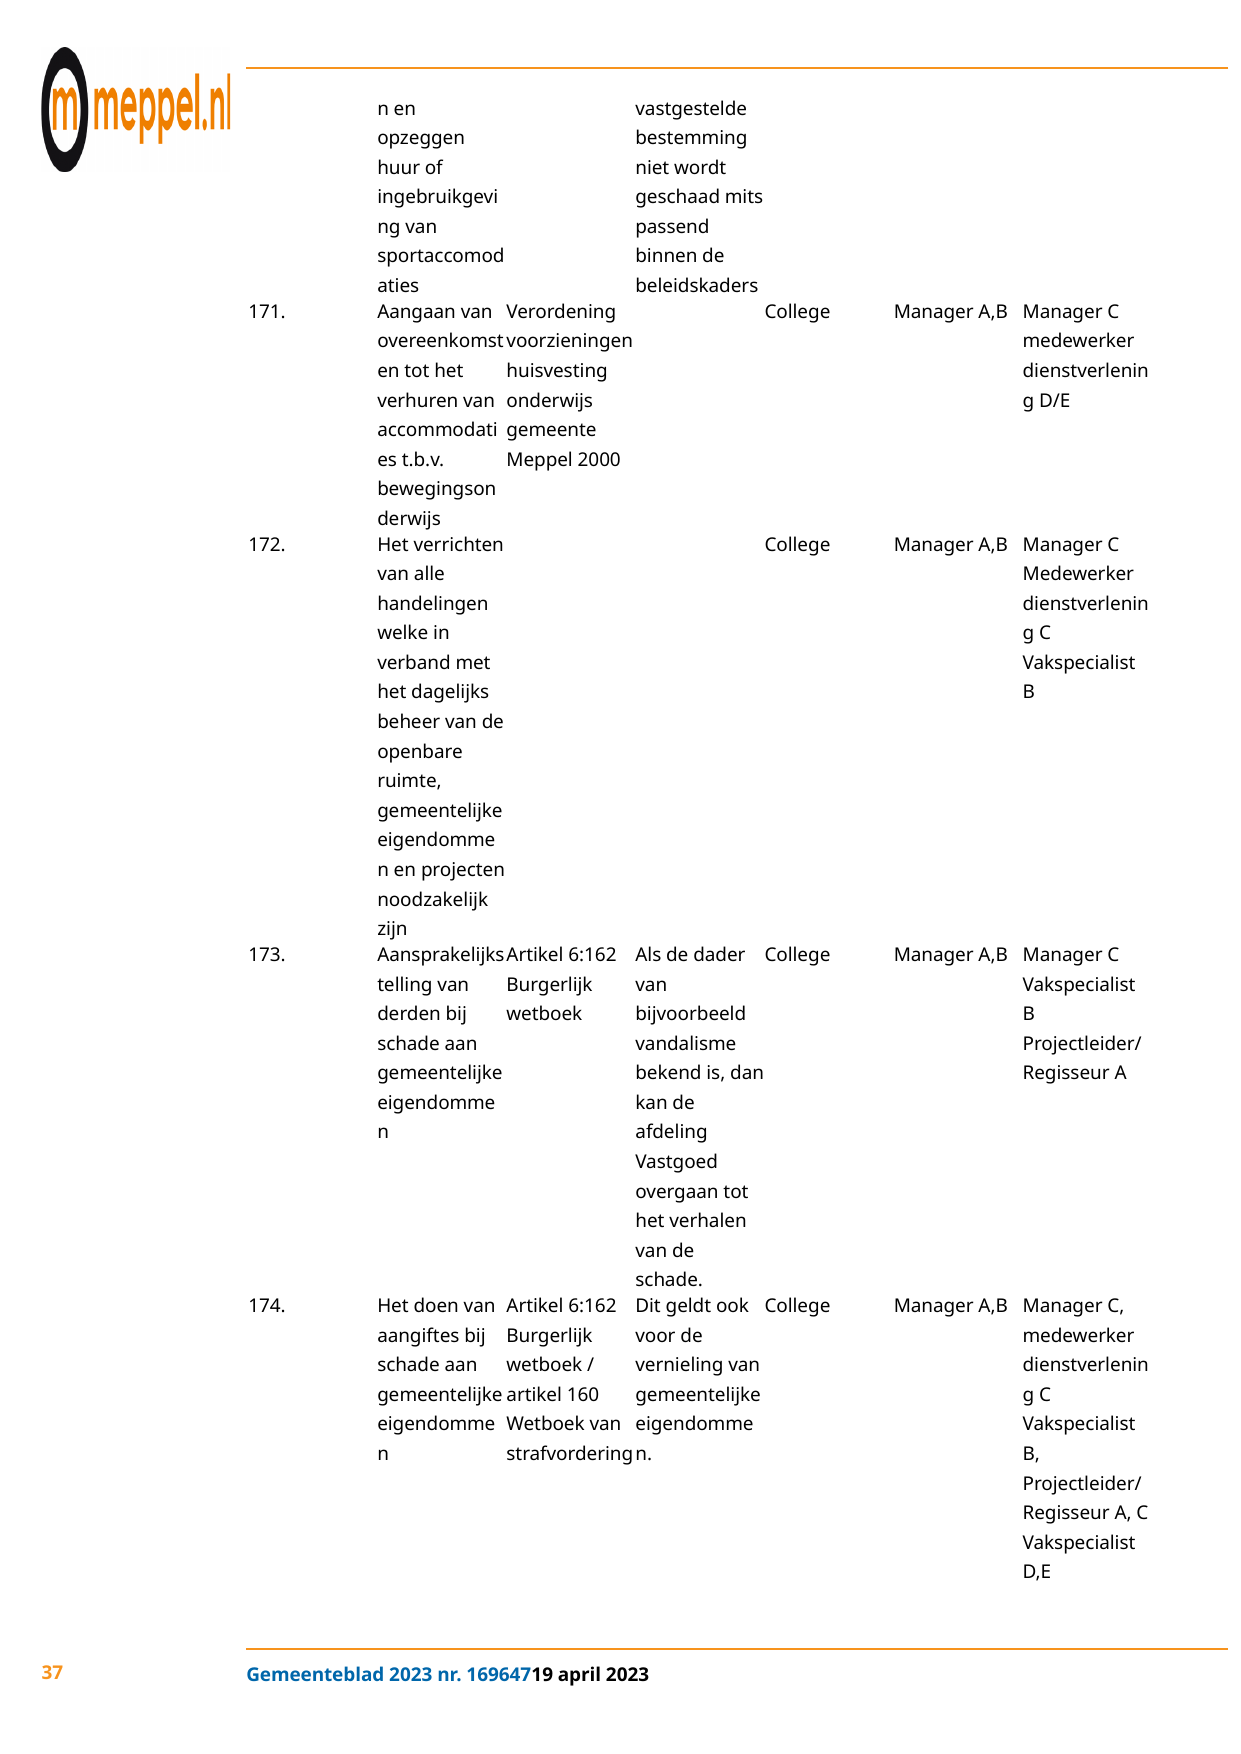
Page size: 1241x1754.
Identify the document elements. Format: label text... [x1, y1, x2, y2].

picture [41, 47, 231, 172]
table_cell Manager A,B [894, 1292, 1022, 1584]
table_cell Manager A,B [894, 941, 1022, 1292]
table_cell 174. [248, 1292, 377, 1584]
table_cell Het doen van aangiftes bij schade aan gemeentelijke eigendommen [377, 1292, 506, 1584]
table_cell [764, 95, 893, 298]
table_cell [248, 95, 377, 298]
table_cell 171. [248, 298, 377, 531]
table_cell Manager A,B [894, 298, 1022, 531]
table_cell Manager C Vakspecialist B Projectleider/Regisseur A [1023, 941, 1152, 1292]
table_cell Aansprakelijkstelling van derden bij schade aan gemeentelijke eigendommen [377, 941, 506, 1292]
table_cell Manager C, medewerker dienstverlening C Vakspecialist B, Projectleider/Regisseur A, C Vakspecialist D,E [1023, 1292, 1152, 1584]
table_cell [506, 531, 635, 941]
table_cell Verordening voorzieningen huisvesting onderwijs gemeente Meppel 2000 [506, 298, 635, 531]
table_cell College [764, 1292, 893, 1584]
table_cell 173. [248, 941, 377, 1292]
table_cell vastgestelde bestemming niet wordt geschaad mits passend binnen de beleidskaders [635, 95, 764, 298]
table_cell [1023, 95, 1152, 298]
table_cell Manager A,B [894, 531, 1022, 941]
table_cell College [764, 298, 893, 531]
table_cell 172. [248, 531, 377, 941]
table_cell Artikel 6:162 Burgerlijk wetboek [506, 941, 635, 1292]
table_cell [506, 95, 635, 298]
table_cell Het verrichten van alle handelingen welke in verband met het dagelijks beheer van de openbare ruimte, gemeentelijke eigendommen en projecten noodzakelijk zijn [377, 531, 506, 941]
table_cell [635, 531, 764, 941]
table_cell College [764, 531, 893, 941]
table_cell Manager C Medewerker dienstverlening C Vakspecialist B [1023, 531, 1152, 941]
table_cell College [764, 941, 893, 1292]
table_cell Manager C medewerker dienstverlening D/E [1023, 298, 1152, 531]
table_cell Artikel 6:162 Burgerlijk wetboek / artikel 160 Wetboek van strafvordering [506, 1292, 635, 1584]
table_cell [894, 95, 1022, 298]
table_cell [635, 298, 764, 531]
table_cell Aangaan van overeenkomsten tot het verhuren van accommodaties t.b.v. bewegingsonderwijs [377, 298, 506, 531]
table_cell Dit geldt ook voor de vernieling van gemeentelijke eigendommen. [635, 1292, 764, 1584]
table_cell n en opzeggen huur of ingebruikgeving van sportaccomodaties [377, 95, 506, 298]
table_cell Als de dader van bijvoorbeeld vandalisme bekend is, dan kan de afdeling Vastgoed overgaan tot het verhalen van de schade. [635, 941, 764, 1292]
